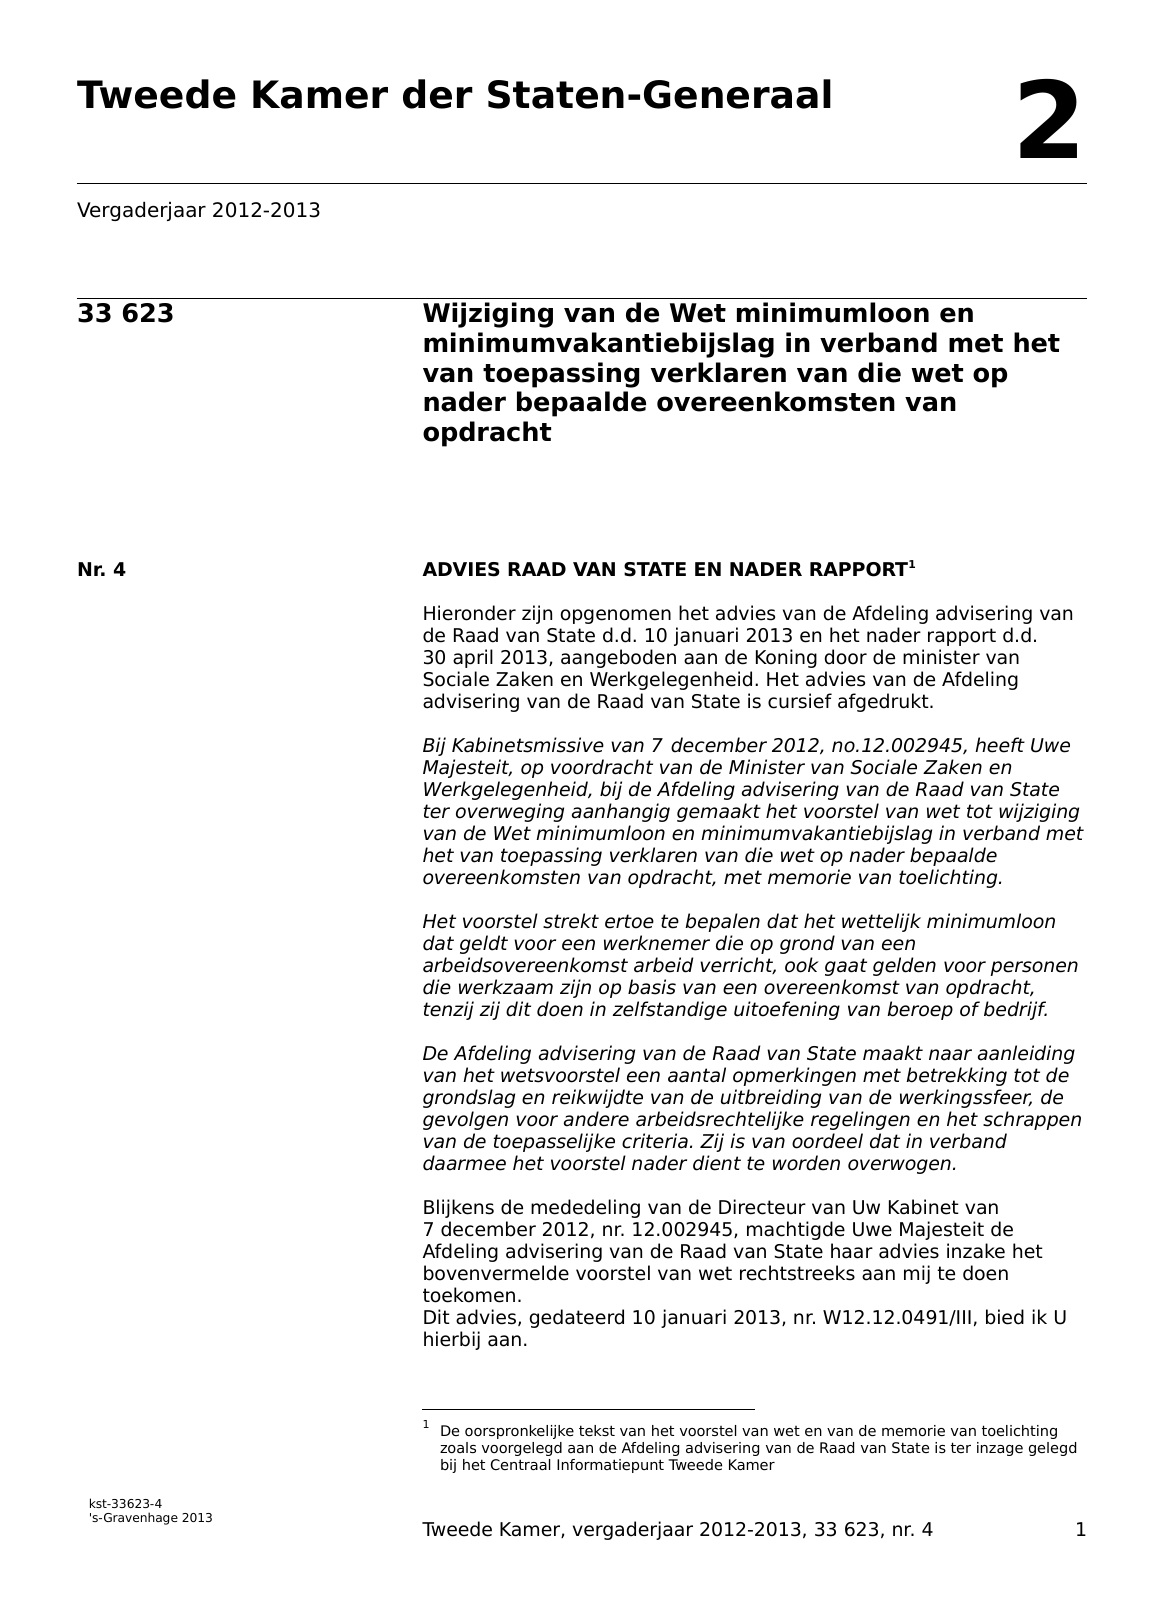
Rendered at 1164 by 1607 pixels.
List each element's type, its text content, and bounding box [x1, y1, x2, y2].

text kst-33623-4 [88, 1497, 323, 1511]
text Het voorstel strekt ertoe te bepalen dat het wettelijk minimumloon dat geldt voor een werknemer die op grond van een arbeidsovereenkomst arbeid verricht, ook gaat gelden voor personen die werkzaam zijn op basis van een overeenkomst van opdracht, tenzij zij dit doen in zelfstandige uitoefening van beroep of bedrijf. [422, 911, 1087, 1021]
text 's-Gravenhage 2013 [88, 1511, 323, 1525]
subtitle Nr. 4 ADVIES RAAD VAN STATE EN NADER RAPPORT [77, 558, 1087, 580]
text Hieronder zijn opgenomen het advies van de Afdeling advisering van de Raad van State d.d. 10 januari 2013 en het nader rapport d.d. 30 april 2013, aangeboden aan de Koning door de minister van Sociale Zaken en Werkgelegenheid. Het advies van de Afdeling advisering van de Raad van State is cursief afgedrukt. [422, 603, 1087, 712]
text De oorspronkelijke tekst van het voorstel van wet en van de memorie van toelichting zoals voorgelegd aan de Afdeling advisering van de Raad van State is ter inzage gelegd bij het Centraal Informatiepunt Tweede Kamer [422, 1418, 1087, 1474]
subtitle 33 623 Wijziging van de Wet minimumloon en minimumvakantiebijslag in verband met het van toepassing verklaren van die wet op nader bepaalde overeenkomsten van opdracht [77, 299, 1087, 447]
table_header 2 [886, 59, 1087, 183]
table_header Tweede Kamer der Staten-Generaal [77, 59, 886, 183]
table_cell Vergaderjaar 2012-2013 [77, 184, 1087, 298]
text Bij Kabinetsmissive van 7 december 2012, no.12.002945, heeft Uwe Majesteit, op voordracht van de Minister van Sociale Zaken en Werkgelegenheid, bij de Afdeling advisering van de Raad van State ter overweging aanhangig gemaakt het voorstel van wet tot wijziging van de Wet minimumloon en minimumvakantiebijslag in verband met het van toepassing verklaren van die wet op nader bepaalde overeenkomsten van opdracht, met memorie van toelichting. [422, 735, 1087, 888]
text Blijkens de mededeling van de Directeur van Uw Kabinet van 7 december 2012, nr. 12.002945, machtigde Uwe Majesteit de Afdeling advisering van de Raad van State haar advies inzake het bovenvermelde voorstel van wet rechtstreeks aan mij te doen toekomen. [422, 1197, 1087, 1307]
text Dit advies, gedateerd 10 januari 2013, nr. W12.12.0491/III, bied ik U hierbij aan. [422, 1307, 1087, 1351]
text De Afdeling advisering van de Raad van State maakt naar aanleiding van het wetsvoorstel een aantal opmerkingen met betrekking tot de grondslag en reikwijdte van de uitbreiding van de werkingssfeer, de gevolgen voor andere arbeidsrechtelijke regelingen en het schrappen van de toepasselijke criteria. Zij is van oordeel dat in verband daarmee het voorstel nader dient te worden overwogen. [422, 1043, 1087, 1175]
